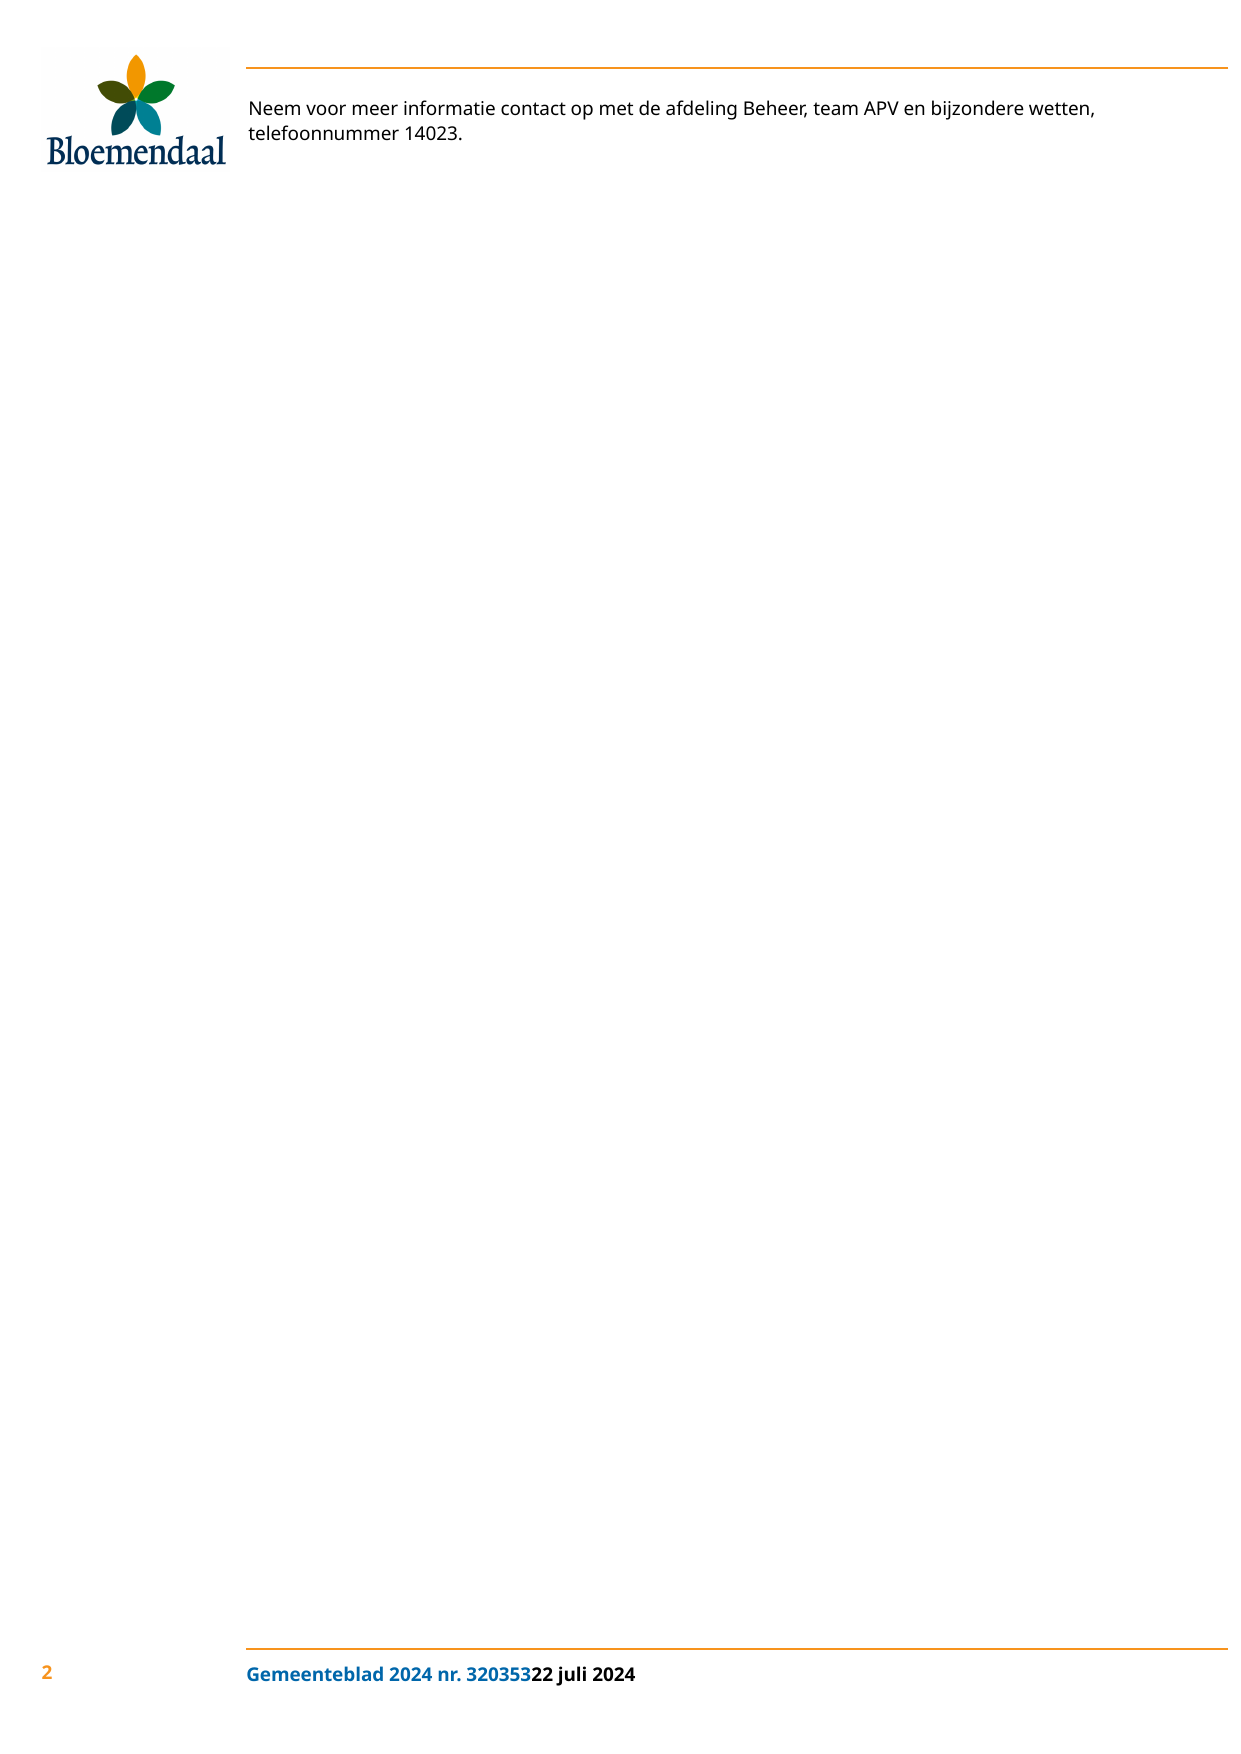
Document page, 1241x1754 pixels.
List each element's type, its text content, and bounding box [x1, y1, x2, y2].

text Neem voor meer informatie contact op met de afdeling Beheer, team APV en bijzondere wetten, telefoonnummer 14023. [248, 95, 1152, 146]
picture [41, 47, 231, 172]
